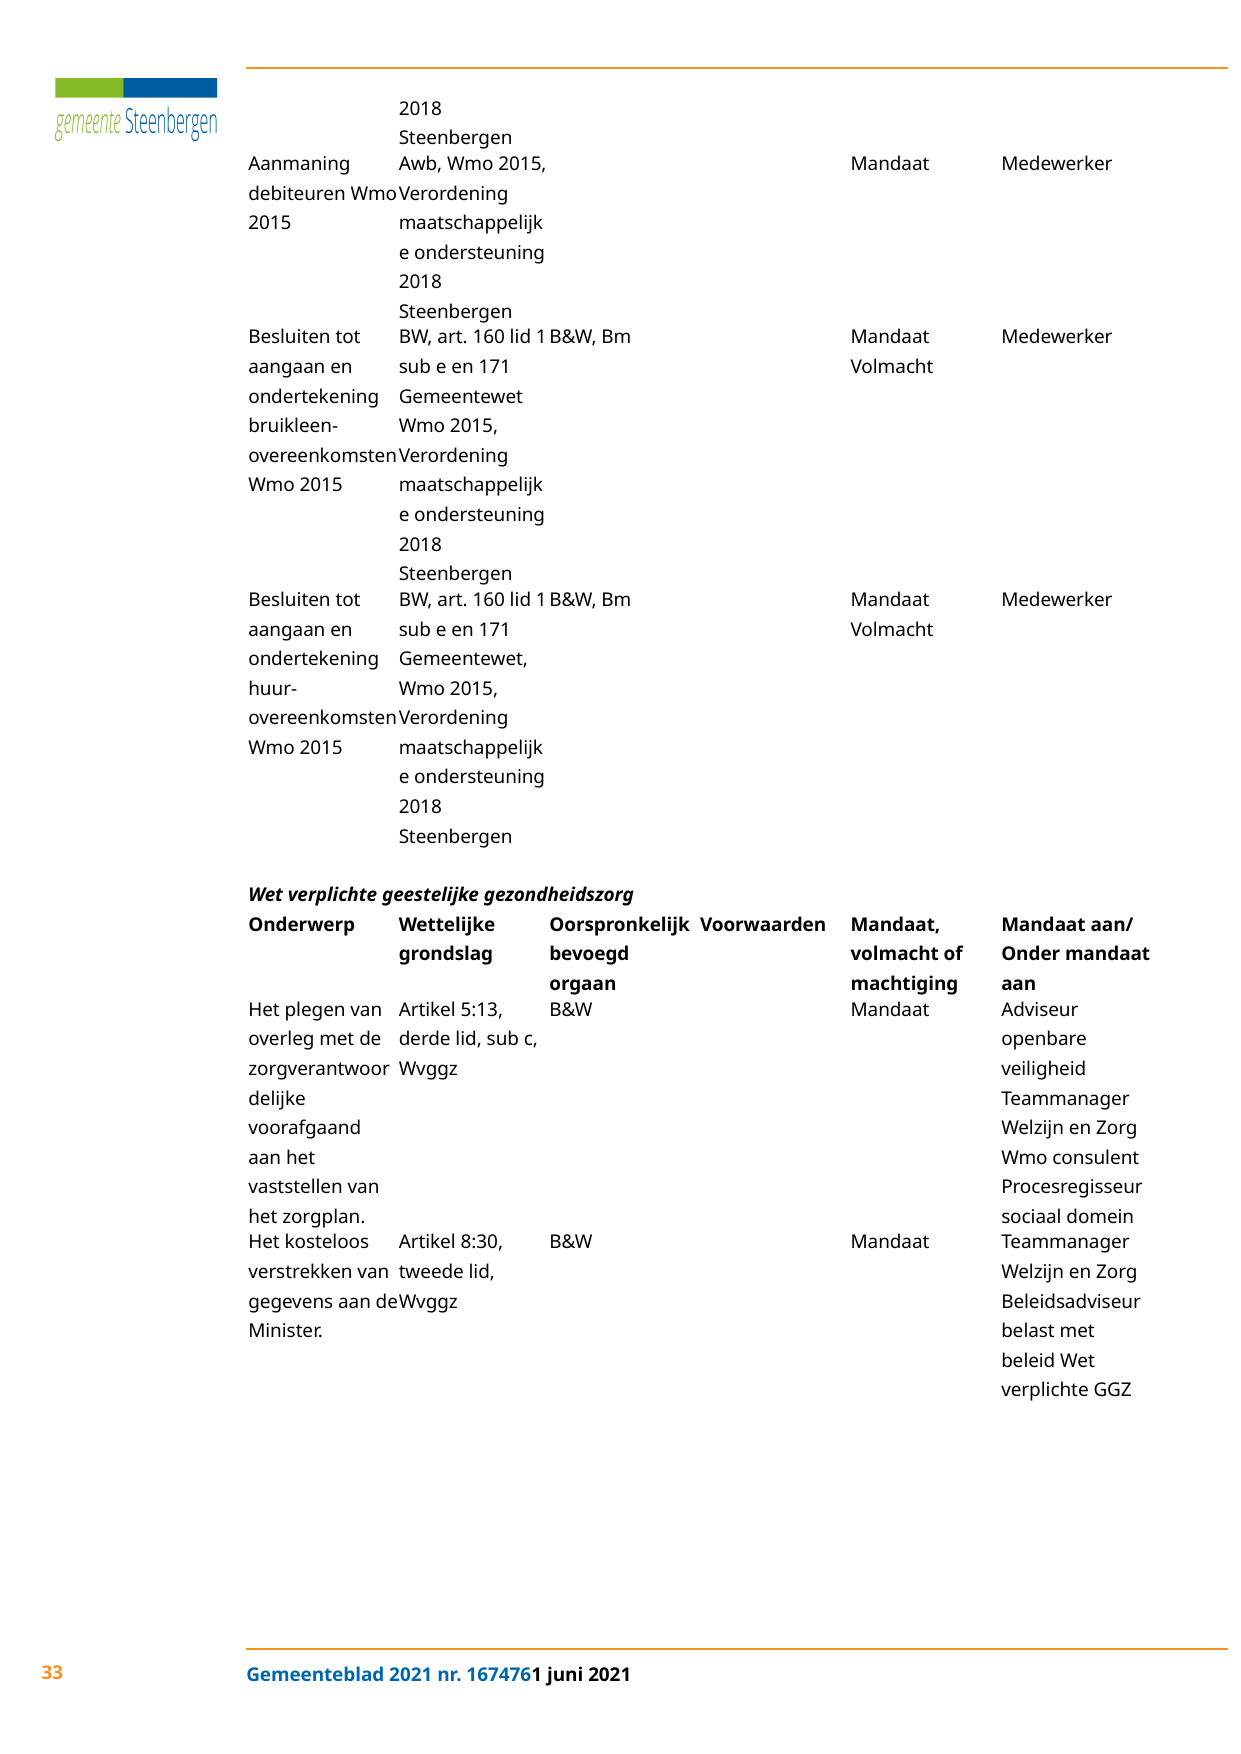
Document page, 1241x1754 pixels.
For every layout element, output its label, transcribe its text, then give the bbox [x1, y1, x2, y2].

picture [41, 47, 231, 172]
table_cell [700, 996, 850, 1229]
table_cell [700, 586, 850, 848]
table_cell [549, 150, 700, 324]
table_cell Teammanager Welzijn en Zorg Beleidsadviseur belast met beleid Wet verplichte GGZ [1001, 1229, 1152, 1402]
table_cell [1001, 95, 1152, 150]
table_cell Mandaat [850, 150, 1001, 324]
table_cell [700, 1229, 850, 1402]
table_header Mandaat, volmacht of machtiging [850, 911, 1001, 996]
table_header Voorwaarden [700, 911, 850, 996]
table_cell Artikel 8:30, tweede lid, Wvggz [399, 1229, 549, 1402]
table_cell B&W, Bm [549, 586, 700, 848]
table_cell [850, 95, 1001, 150]
table_cell Het kosteloos verstrekken van gegevens aan de Minister. [248, 1229, 398, 1402]
table_cell [700, 95, 850, 150]
table_cell Artikel 5:13, derde lid, sub c, Wvggz [399, 996, 549, 1229]
table_cell [700, 324, 850, 586]
table_header Mandaat aan/ Onder mandaat aan [1001, 911, 1152, 996]
table_cell Mandaat [850, 996, 1001, 1229]
table_cell Mandaat [850, 1229, 1001, 1402]
table_cell Aanmaning debiteuren Wmo 2015 [248, 150, 398, 324]
table_header Wettelijke grondslag [399, 911, 549, 996]
table_cell Besluiten tot aangaan en ondertekening bruikleen-overeenkomsten Wmo 2015 [248, 324, 398, 586]
table_cell B&W [549, 996, 700, 1229]
table_cell Adviseur openbare veiligheid Teammanager Welzijn en Zorg Wmo consulent Procesregisseur sociaal domein [1001, 996, 1152, 1229]
table_cell Medewerker [1001, 150, 1152, 324]
table_cell Medewerker [1001, 586, 1152, 848]
table_cell BW, art. 160 lid 1 sub e en 171 Gemeentewet Wmo 2015, Verordening maatschappelijke ondersteuning 2018 Steenbergen [399, 324, 549, 586]
table_cell Awb, Wmo 2015, Verordening maatschappelijke ondersteuning 2018 Steenbergen [399, 150, 549, 324]
table_header Oorspronkelijk bevoegd orgaan [549, 911, 700, 996]
table_header Onderwerp [248, 911, 398, 996]
table_cell [549, 95, 700, 150]
table_cell 2018 Steenbergen [399, 95, 549, 150]
table_cell BW, art. 160 lid 1 sub e en 171 Gemeentewet, Wmo 2015, Verordening maatschappelijke ondersteuning 2018 Steenbergen [399, 586, 549, 848]
table_cell Mandaat Volmacht [850, 586, 1001, 848]
table_cell [248, 95, 398, 150]
table_cell B&W, Bm [549, 324, 700, 586]
table_cell Mandaat Volmacht [850, 324, 1001, 586]
table_cell Besluiten tot aangaan en ondertekening huur-overeenkomsten Wmo 2015 [248, 586, 398, 848]
table_cell Het plegen van overleg met de zorgverantwoordelijke voorafgaand aan het vaststellen van het zorgplan. [248, 996, 398, 1229]
table_cell B&W [549, 1229, 700, 1402]
table_cell [700, 150, 850, 324]
text Wet verplichte geestelijke gezondheidszorg [248, 881, 1152, 907]
table_cell Medewerker [1001, 324, 1152, 586]
